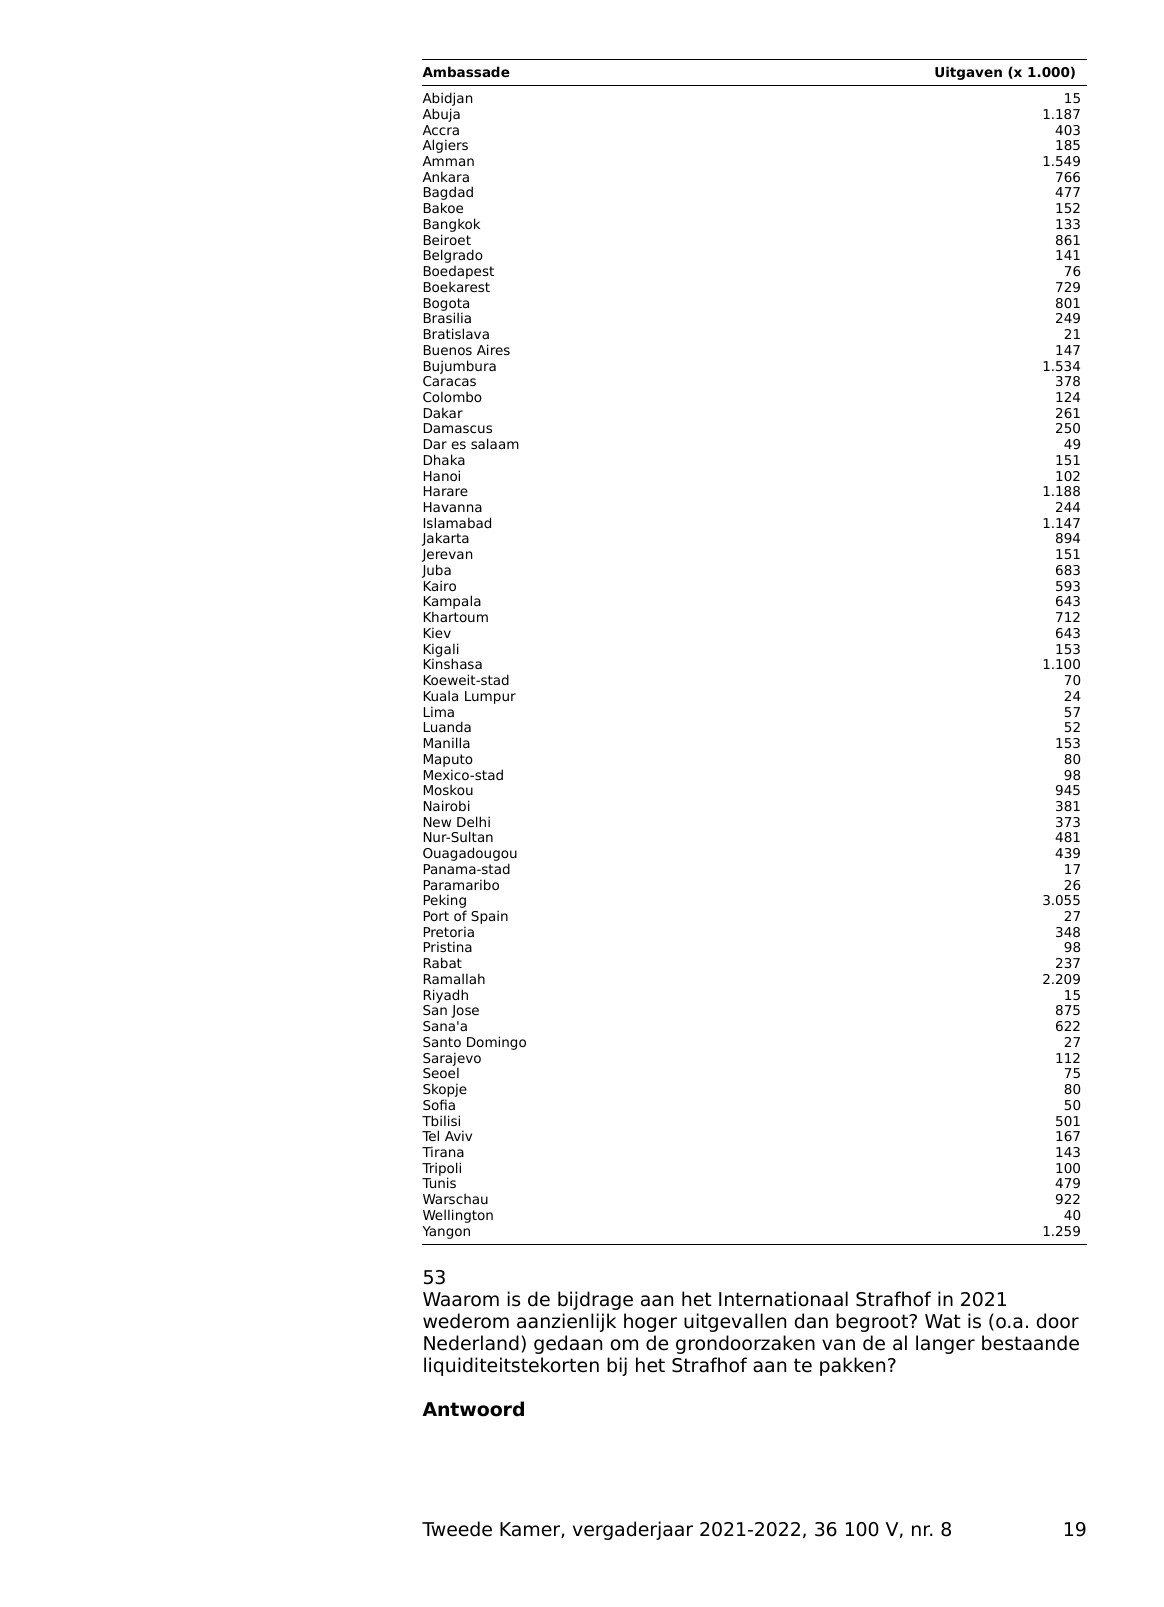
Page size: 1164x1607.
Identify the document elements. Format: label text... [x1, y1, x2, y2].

table_cell 1.549 [754, 154, 1087, 169]
table_cell 57 [754, 704, 1087, 720]
table_cell 244 [754, 500, 1087, 516]
table_cell Abidjan [422, 86, 754, 107]
table_cell Tbilisi [422, 1113, 754, 1129]
table_cell 250 [754, 421, 1087, 437]
table_cell Warschau [422, 1192, 754, 1208]
table_cell 15 [754, 988, 1087, 1003]
table_cell Sarajevo [422, 1050, 754, 1066]
table_cell 1.188 [754, 484, 1087, 500]
table_cell Riyadh [422, 988, 754, 1003]
table_cell 24 [754, 689, 1087, 704]
table_cell Mexico-stad [422, 767, 754, 783]
table_cell 2.209 [754, 972, 1087, 987]
table_cell Paramaribo [422, 878, 754, 893]
table_cell 894 [754, 531, 1087, 547]
table_cell 477 [754, 185, 1087, 201]
table_cell San Jose [422, 1003, 754, 1019]
table_cell Tunis [422, 1176, 754, 1192]
table_cell Pristina [422, 940, 754, 956]
table_cell Bujumbura [422, 358, 754, 374]
table_cell 1.100 [754, 657, 1087, 673]
table_cell 237 [754, 956, 1087, 972]
table_cell 1.259 [754, 1224, 1087, 1244]
table_cell Algiers [422, 138, 754, 154]
table_cell 439 [754, 846, 1087, 862]
table_cell 261 [754, 406, 1087, 421]
table_cell Koeweit-stad [422, 673, 754, 689]
table_cell Bakoe [422, 201, 754, 217]
table_cell 1.147 [754, 516, 1087, 531]
table_cell Tirana [422, 1145, 754, 1161]
table_cell Harare [422, 484, 754, 500]
table_cell 133 [754, 217, 1087, 232]
table_cell Boekarest [422, 280, 754, 295]
table_cell 40 [754, 1208, 1087, 1223]
table_cell Bangkok [422, 217, 754, 232]
table_cell Dar es salaam [422, 437, 754, 453]
table_cell 17 [754, 862, 1087, 877]
table_cell Seoel [422, 1066, 754, 1082]
text 53 [422, 1267, 1087, 1289]
table_cell Nur-Sultan [422, 830, 754, 846]
table_cell Belgrado [422, 248, 754, 264]
table_cell Ankara [422, 170, 754, 185]
table_cell 80 [754, 1082, 1087, 1098]
table_cell 922 [754, 1192, 1087, 1208]
table_cell 80 [754, 752, 1087, 767]
table_cell Colombo [422, 390, 754, 406]
table_cell Jerevan [422, 547, 754, 563]
table_cell 1.534 [754, 358, 1087, 374]
table_cell 147 [754, 343, 1087, 358]
table_cell 151 [754, 453, 1087, 468]
table_cell Panama-stad [422, 862, 754, 877]
table_cell 403 [754, 123, 1087, 138]
table_cell 151 [754, 547, 1087, 563]
table_cell Kiev [422, 626, 754, 641]
table_cell New Delhi [422, 815, 754, 830]
table_cell Wellington [422, 1208, 754, 1223]
table_cell 348 [754, 925, 1087, 940]
table_cell 141 [754, 248, 1087, 264]
table_cell 875 [754, 1003, 1087, 1019]
table_cell 861 [754, 233, 1087, 248]
table_cell 945 [754, 783, 1087, 799]
table_cell 100 [754, 1161, 1087, 1176]
table_cell Havanna [422, 500, 754, 516]
table_cell Luanda [422, 720, 754, 736]
table_cell 15 [754, 86, 1087, 107]
table_cell Abuja [422, 107, 754, 122]
table_cell Brasilia [422, 311, 754, 327]
table_header Uitgaven (x 1.000) [754, 60, 1087, 85]
table_cell Amman [422, 154, 754, 169]
table_cell 21 [754, 327, 1087, 343]
table_cell 98 [754, 940, 1087, 956]
text Waarom is de bijdrage aan het Internationaal Strafhof in 2021 wederom aanzienlijk hoger uitgevallen dan begroot? Wat is (o.a. door Nederland) gedaan om de grondoorzaken van de al langer bestaande liquiditeitstekorten bij het Strafhof aan te pakken? [422, 1289, 1087, 1377]
table_cell Kuala Lumpur [422, 689, 754, 704]
table_cell 381 [754, 799, 1087, 814]
table_cell Santo Domingo [422, 1035, 754, 1050]
table_cell 26 [754, 878, 1087, 893]
table_cell Ramallah [422, 972, 754, 987]
table_cell 27 [754, 1035, 1087, 1050]
table_cell 98 [754, 767, 1087, 783]
table_cell 49 [754, 437, 1087, 453]
table_cell 766 [754, 170, 1087, 185]
table_cell Manilla [422, 736, 754, 752]
table_cell Caracas [422, 374, 754, 390]
table_cell 167 [754, 1129, 1087, 1145]
table_cell 683 [754, 563, 1087, 578]
table_cell Kinshasa [422, 657, 754, 673]
table_cell 801 [754, 295, 1087, 311]
table_cell Pretoria [422, 925, 754, 940]
table_cell Kigali [422, 641, 754, 657]
table_cell Islamabad [422, 516, 754, 531]
table_cell 185 [754, 138, 1087, 154]
table_cell 643 [754, 626, 1087, 641]
table_cell Kampala [422, 594, 754, 610]
table_cell Hanoi [422, 469, 754, 484]
table_cell 481 [754, 830, 1087, 846]
table_cell 593 [754, 579, 1087, 594]
table_cell Tripoli [422, 1161, 754, 1176]
table_cell 27 [754, 909, 1087, 924]
table_cell Tel Aviv [422, 1129, 754, 1145]
table_cell Moskou [422, 783, 754, 799]
table_cell Sana'a [422, 1019, 754, 1035]
table_cell 373 [754, 815, 1087, 830]
table_cell 50 [754, 1098, 1087, 1113]
table_cell 249 [754, 311, 1087, 327]
table_cell Beiroet [422, 233, 754, 248]
table_cell 479 [754, 1176, 1087, 1192]
table_cell Jakarta [422, 531, 754, 547]
table_cell Damascus [422, 421, 754, 437]
table_cell Khartoum [422, 610, 754, 626]
table_cell 76 [754, 264, 1087, 280]
text Antwoord [422, 1399, 1087, 1421]
table_cell 501 [754, 1113, 1087, 1129]
table_cell 643 [754, 594, 1087, 610]
table_cell 153 [754, 641, 1087, 657]
table_cell Buenos Aires [422, 343, 754, 358]
table_cell 729 [754, 280, 1087, 295]
table_cell 143 [754, 1145, 1087, 1161]
table_cell Bagdad [422, 185, 754, 201]
table_cell Boedapest [422, 264, 754, 280]
table_cell 3.055 [754, 893, 1087, 909]
table_cell Bogota [422, 295, 754, 311]
table_cell Juba [422, 563, 754, 578]
table_cell Skopje [422, 1082, 754, 1098]
table_cell Nairobi [422, 799, 754, 814]
table_cell Sofia [422, 1098, 754, 1113]
table_cell 622 [754, 1019, 1087, 1035]
table_cell Ouagadougou [422, 846, 754, 862]
table_header Ambassade [422, 60, 754, 85]
table_cell Accra [422, 123, 754, 138]
table_cell Dakar [422, 406, 754, 421]
table_cell 1.187 [754, 107, 1087, 122]
table_cell 102 [754, 469, 1087, 484]
table_cell Port of Spain [422, 909, 754, 924]
table_cell Rabat [422, 956, 754, 972]
table_cell 378 [754, 374, 1087, 390]
table_cell Bratislava [422, 327, 754, 343]
table_cell 52 [754, 720, 1087, 736]
table_cell Yangon [422, 1224, 754, 1244]
table_cell Lima [422, 704, 754, 720]
table_cell 712 [754, 610, 1087, 626]
table_cell 152 [754, 201, 1087, 217]
table_cell Kairo [422, 579, 754, 594]
table_cell 124 [754, 390, 1087, 406]
table_cell 153 [754, 736, 1087, 752]
table_cell Dhaka [422, 453, 754, 468]
table_cell Maputo [422, 752, 754, 767]
table_cell Peking [422, 893, 754, 909]
table_cell 75 [754, 1066, 1087, 1082]
table_cell 70 [754, 673, 1087, 689]
table_cell 112 [754, 1050, 1087, 1066]
